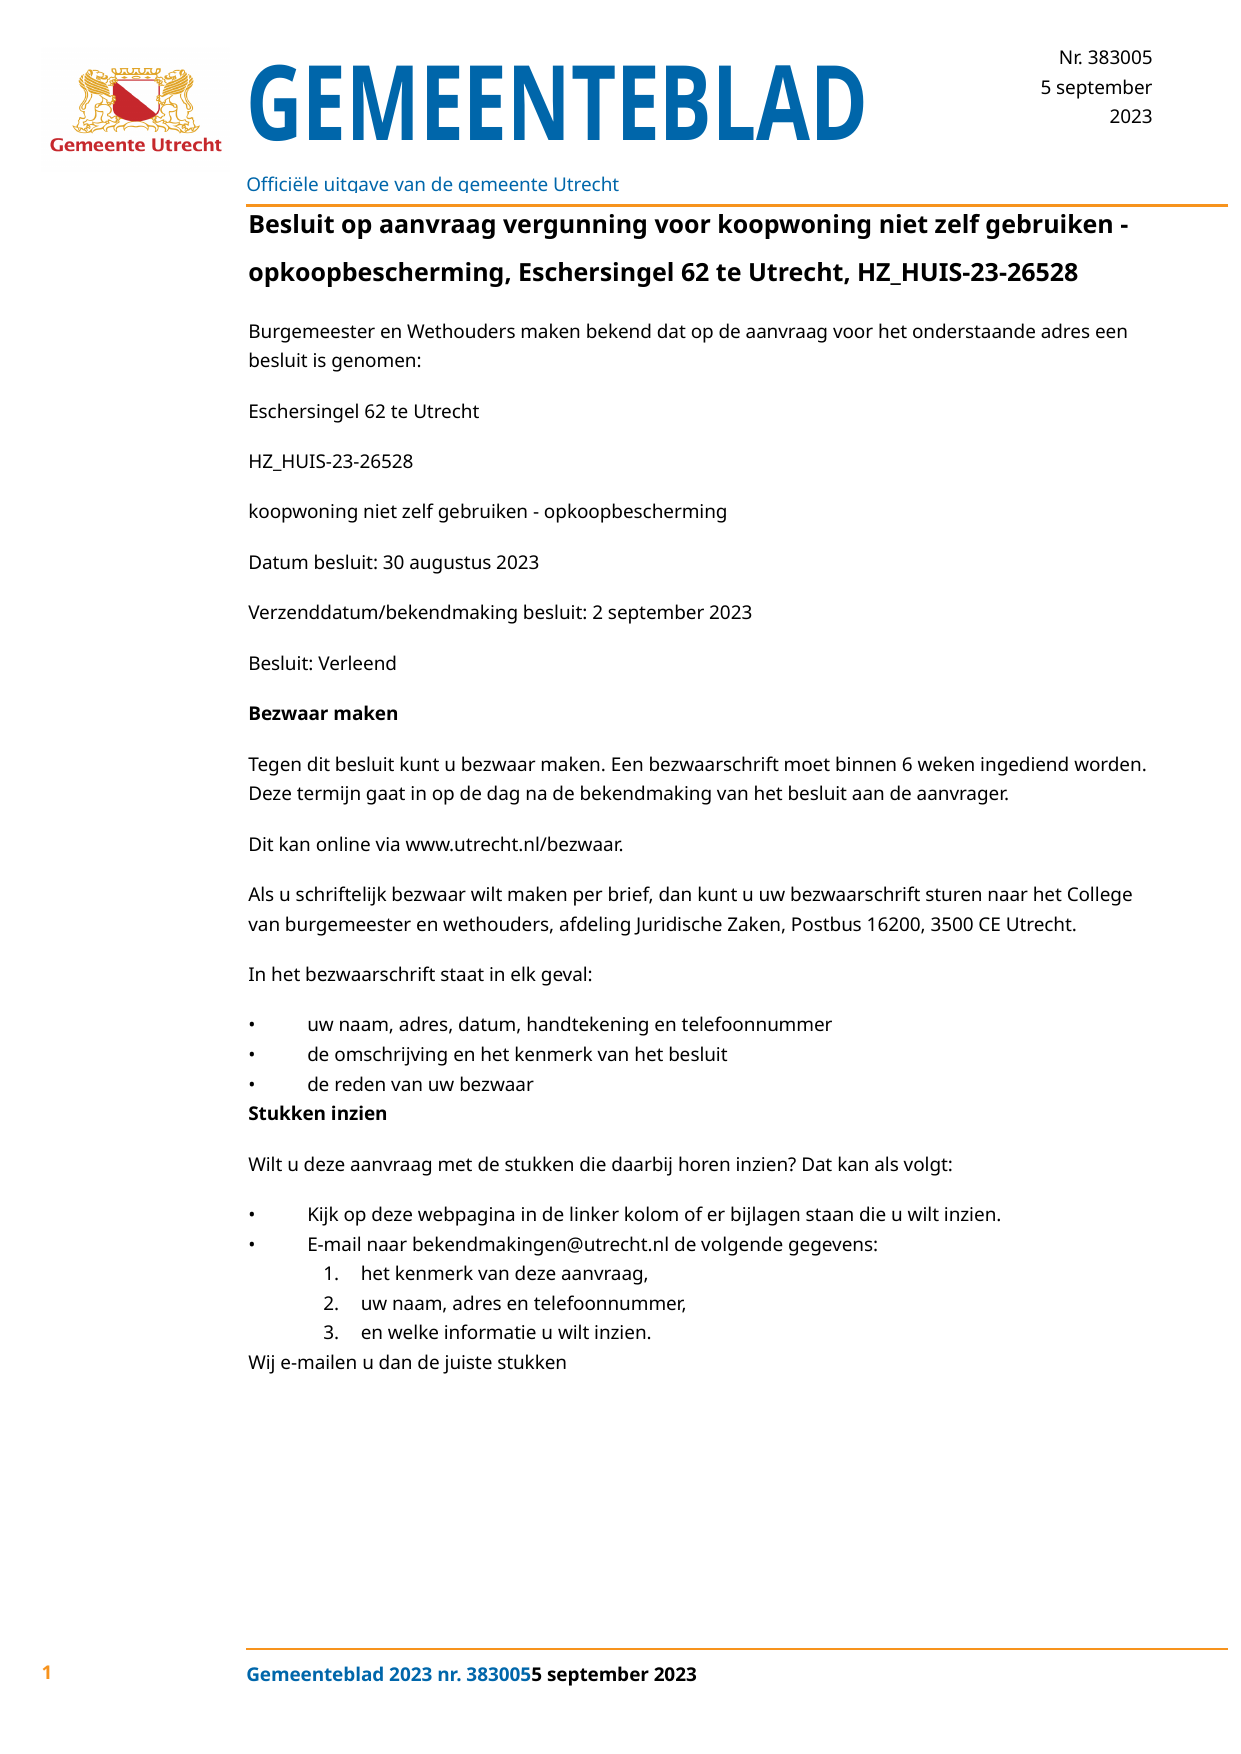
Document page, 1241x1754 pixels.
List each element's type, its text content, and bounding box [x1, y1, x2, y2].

text Verzenddatum/bekendmaking besluit: 2 september 2023 [248, 599, 1152, 625]
list Kijk op deze webpagina in de linker kolom of er bijlagen staan die u wilt inzien. [248, 1201, 1152, 1227]
list uw naam, adres, datum, handtekening en telefoonnummer [248, 1012, 1152, 1037]
text Besluit: Verleend [248, 650, 1152, 676]
text Stukken inzien [248, 1100, 1152, 1126]
text Besluit op aanvraag vergunning voor koopwoning niet zelf gebruiken - opkoopbescherming, Eschersingel 62 te Utrecht, HZ_HUIS-23-26528 [248, 207, 1152, 288]
list het kenmerk van deze aanvraag, [323, 1260, 1152, 1286]
list en welke informatie u wilt inzien. [323, 1319, 1152, 1345]
text Dit kan online via www.utrecht.nl/bezwaar. [248, 831, 1152, 857]
text Tegen dit besluit kunt u bezwaar maken. Een bezwaarschrift moet binnen 6 weken ingediend worden. Deze termijn gaat in op de dag na de bekendmaking van het besluit aan de aanvrager. [248, 751, 1152, 806]
picture [41, 47, 231, 172]
text Wij e-mailen u dan de juiste stukken [248, 1349, 1152, 1375]
text Burgemeester en Wethouders maken bekend dat op de aanvraag voor het onderstaande adres een besluit is genomen: [248, 318, 1152, 373]
list E-mail naar bekendmakingen@utrecht.nl de volgende gegevens: [248, 1231, 1152, 1257]
text Eschersingel 62 te Utrecht [248, 398, 1152, 424]
text Wilt u deze aanvraag met de stukken die daarbij horen inzien? Dat kan als volgt: [248, 1151, 1152, 1177]
text Als u schriftelijk bezwaar wilt maken per brief, dan kunt u uw bezwaarschrift sturen naar het College van burgemeester en wethouders, afdeling Juridische Zaken, Postbus 16200, 3500 CE Utrecht. [248, 881, 1152, 937]
text In het bezwaarschrift staat in elk geval: [248, 961, 1152, 987]
list uw naam, adres en telefoonnummer, [323, 1290, 1152, 1316]
list de reden van uw bezwaar [248, 1071, 1152, 1097]
text Bezwaar maken [248, 700, 1152, 726]
text Datum besluit: 30 augustus 2023 [248, 549, 1152, 575]
text HZ_HUIS-23-26528 [248, 448, 1152, 474]
text koopwoning niet zelf gebruiken - opkoopbescherming [248, 499, 1152, 524]
list de omschrijving en het kenmerk van het besluit [248, 1041, 1152, 1067]
